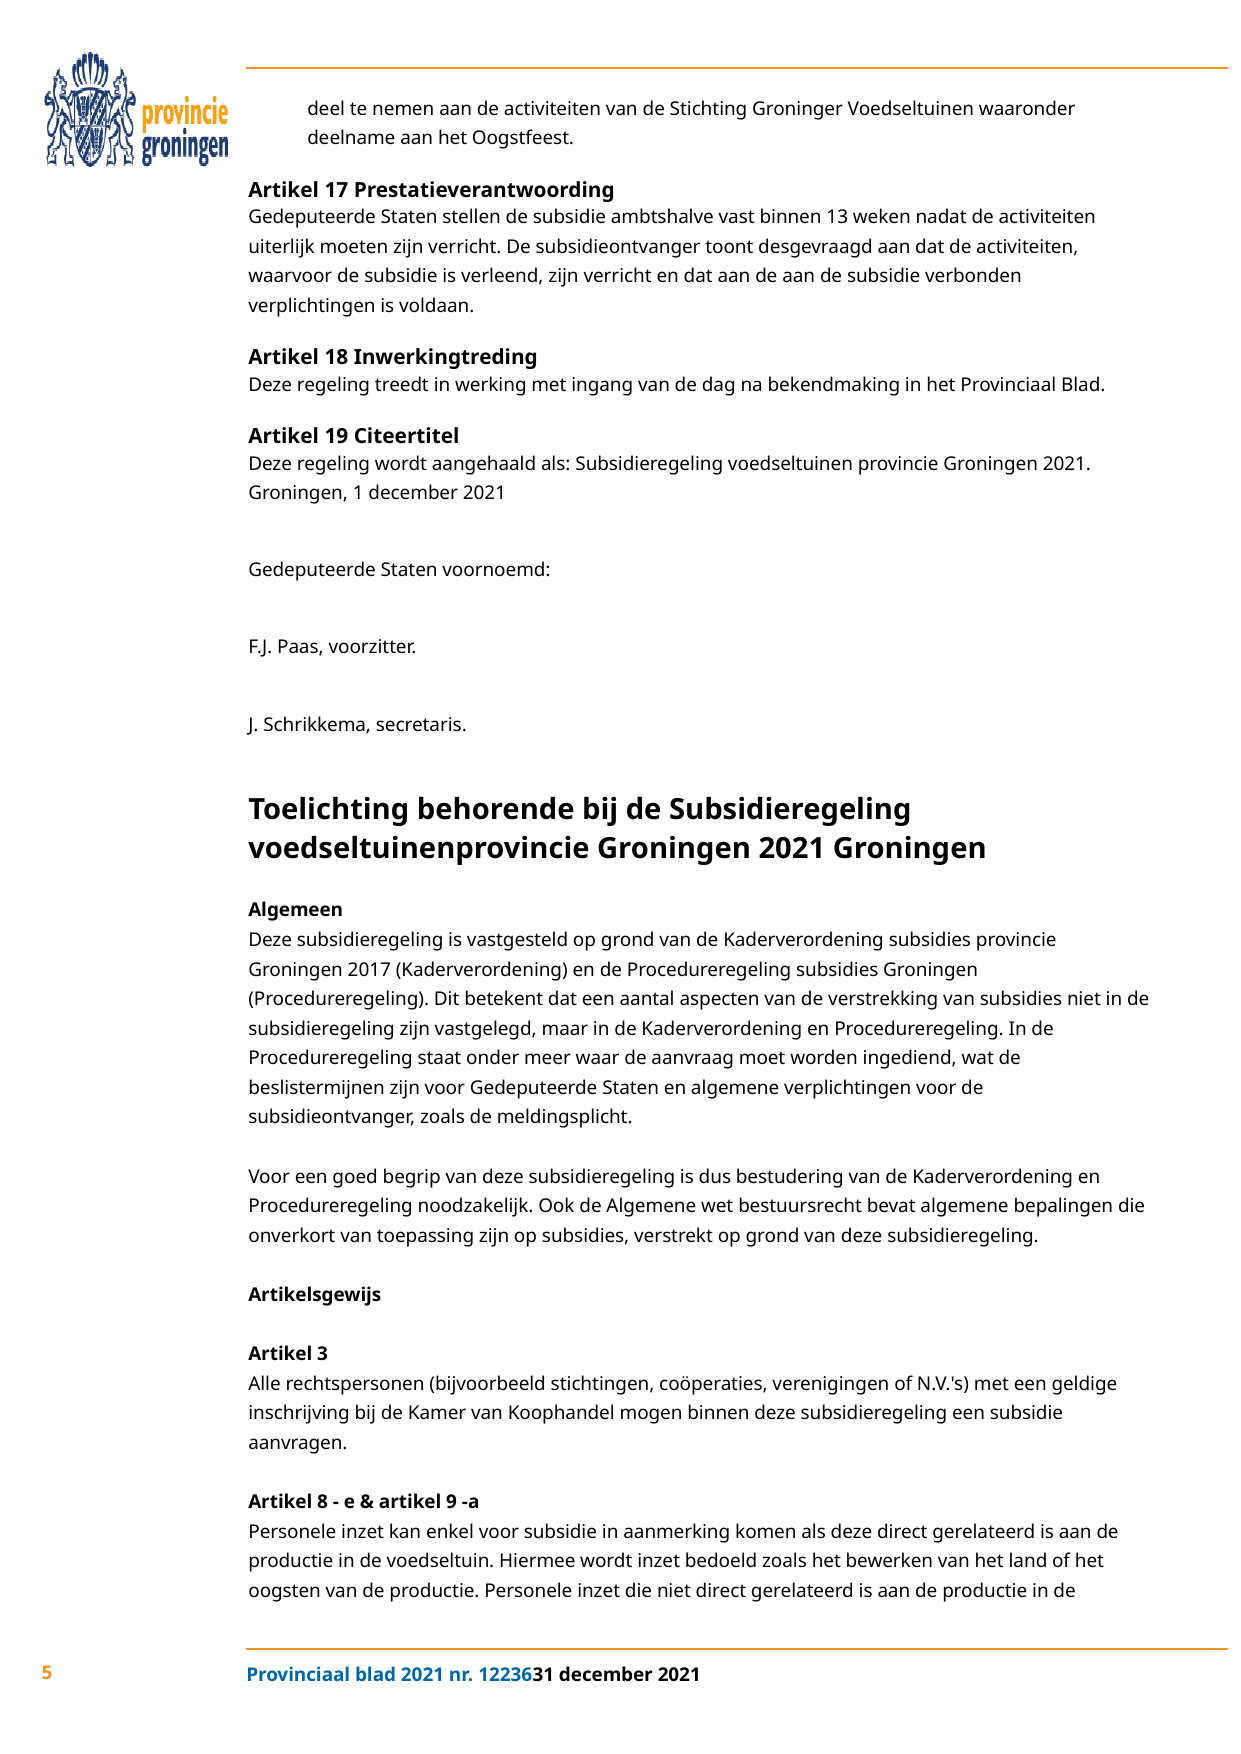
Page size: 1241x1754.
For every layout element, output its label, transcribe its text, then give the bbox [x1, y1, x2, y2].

text Artikel 18 Inwerkingtreding [248, 342, 1152, 371]
text Deze subsidieregeling is vastgesteld op grond van de Kaderverordening subsidies provincie Groningen 2017 (Kaderverordening) en de Procedureregeling subsidies Groningen (Procedureregeling). Dit betekent dat een aantal aspecten van de verstrekking van subsidies niet in de subsidieregeling zijn vastgelegd, maar in de Kaderverordening en Procedureregeling. In de Procedureregeling staat onder meer waar de aanvraag moet worden ingediend, wat de beslistermijnen zijn voor Gedeputeerde Staten en algemene verplichtingen voor de subsidieontvanger, zoals de meldingsplicht. [248, 926, 1152, 1129]
text Artikel 19 Citeertitel [248, 421, 1152, 450]
text Artikel 17 Prestatieverantwoording [248, 175, 1152, 203]
text Voor een goed begrip van deze subsidieregeling is dus bestudering van de Kaderverordening en Procedureregeling noodzakelijk. Ook de Algemene wet bestuursrecht bevat algemene bepalingen die onverkort van toepassing zijn op subsidies, verstrekt op grond van deze subsidieregeling. [248, 1163, 1152, 1248]
text Deze regeling treedt in werking met ingang van de dag na bekendmaking in het Provinciaal Blad. [248, 371, 1152, 397]
text Artikel 8 - e & artikel 9 -a [248, 1488, 1152, 1514]
list deel te nemen aan de activiteiten van de Stichting Groninger Voedseltuinen waaronder deelname aan het Oogstfeest. [248, 95, 1152, 150]
text Algemeen [248, 897, 1152, 922]
text Artikel 3 [248, 1340, 1152, 1366]
picture [41, 47, 231, 172]
text Gedeputeerde Staten voornoemd: [248, 556, 1152, 582]
text Toelichting behorende bij de Subsidieregeling voedseltuinenprovincie Groningen 2021 Groningen [248, 788, 1152, 867]
text Groningen, 1 december 2021 [248, 479, 1152, 505]
text J. Schrikkema, secretaris. [248, 711, 1152, 737]
text Alle rechtspersonen (bijvoorbeeld stichtingen, coöperaties, verenigingen of N.V.'s) met een geldige inschrijving bij de Kamer van Koophandel mogen binnen deze subsidieregeling een subsidie aanvragen. [248, 1370, 1152, 1455]
text Personele inzet kan enkel voor subsidie in aanmerking komen als deze direct gerelateerd is aan de productie in de voedseltuin. Hiermee wordt inzet bedoeld zoals het bewerken van het land of het oogsten van de productie. Personele inzet die niet direct gerelateerd is aan de productie in de [248, 1518, 1152, 1603]
text Gedeputeerde Staten stellen de subsidie ambtshalve vast binnen 13 weken nadat de activiteiten uiterlijk moeten zijn verricht. De subsidieontvanger toont desgevraagd aan dat de activiteiten, waarvoor de subsidie is verleend, zijn verricht en dat aan de aan de subsidie verbonden verplichtingen is voldaan. [248, 203, 1152, 318]
text Artikelsgewijs [248, 1281, 1152, 1307]
text Deze regeling wordt aangehaald als: Subsidieregeling voedseltuinen provincie Groningen 2021. [248, 450, 1152, 475]
text F.J. Paas, voorzitter. [248, 634, 1152, 659]
